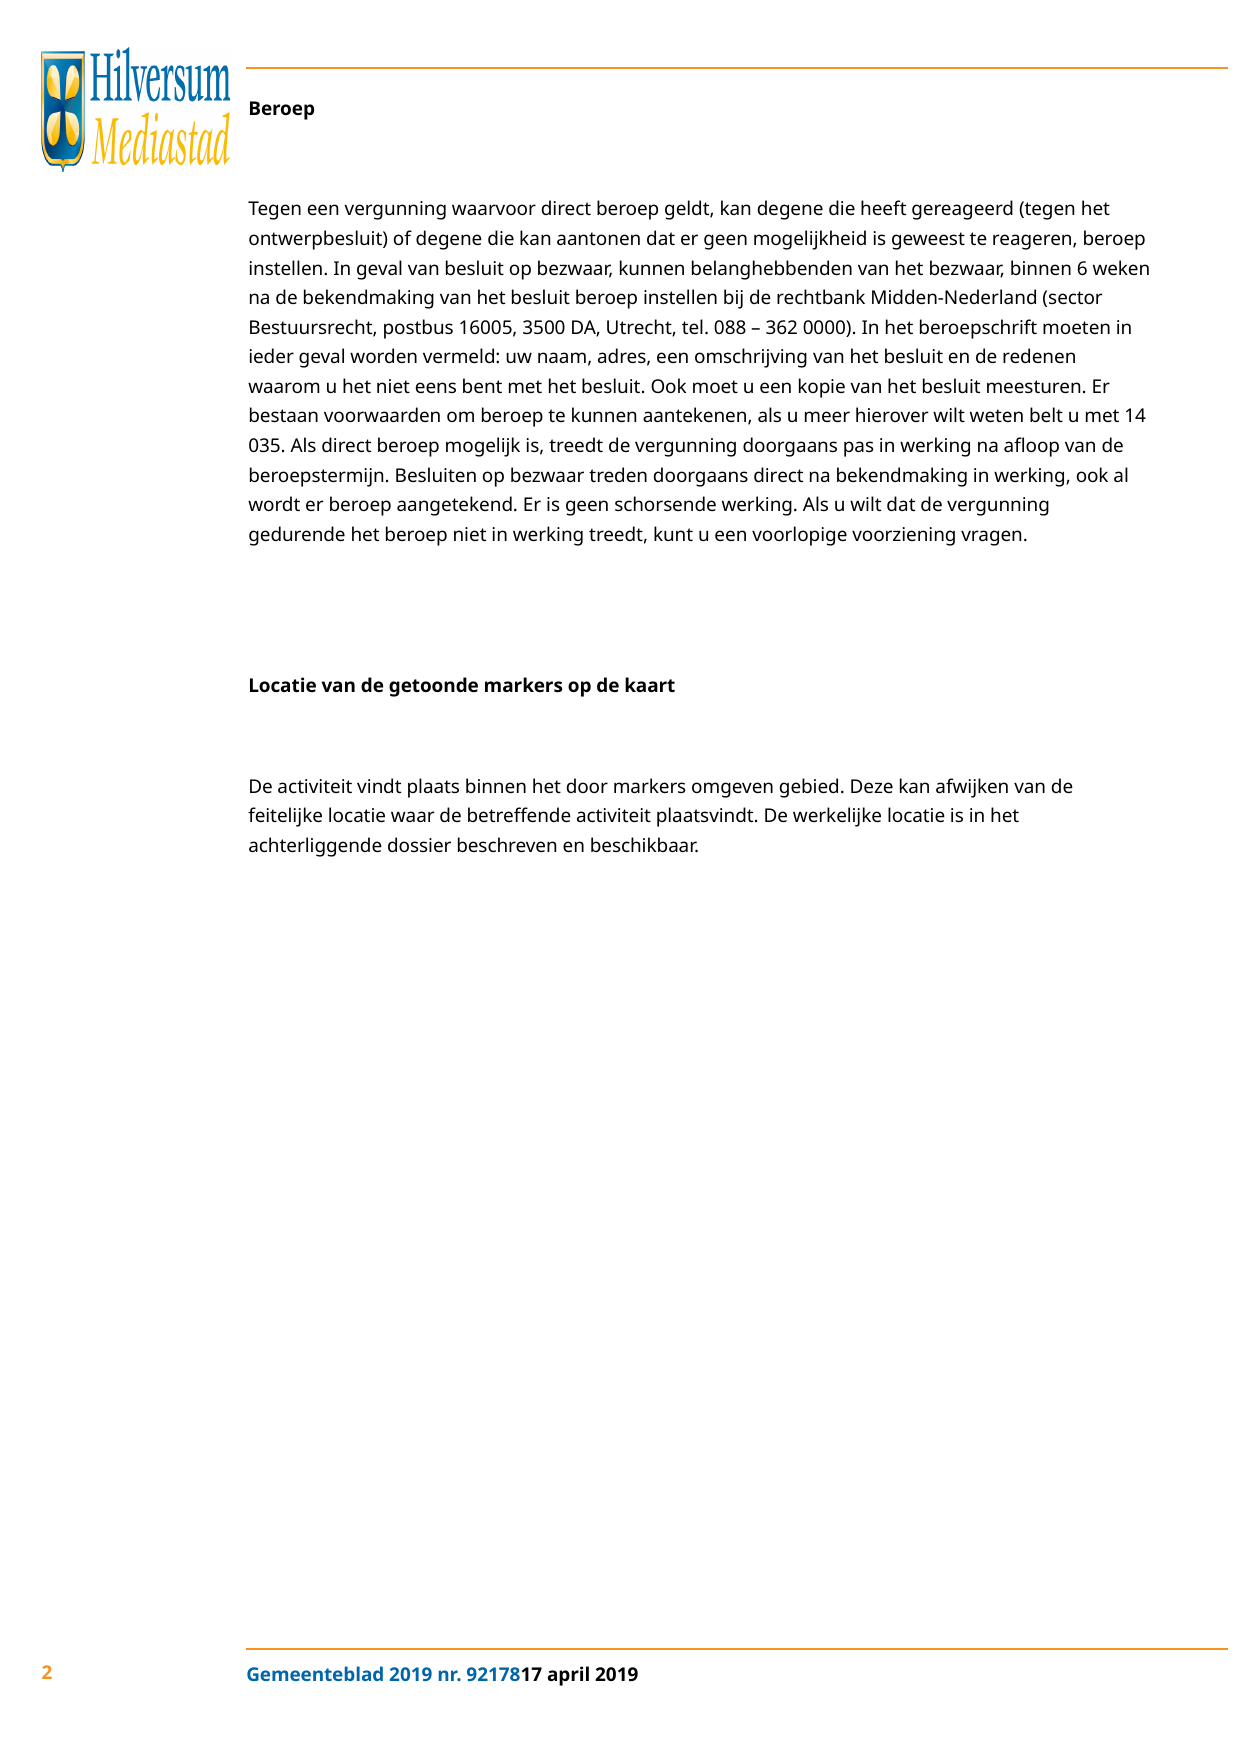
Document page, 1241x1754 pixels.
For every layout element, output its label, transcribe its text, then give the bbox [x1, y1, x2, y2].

text Locatie van de getoonde markers op de kaart [248, 672, 1152, 698]
text Tegen een vergunning waarvoor direct beroep geldt, kan degene die heeft gereageerd (tegen het ontwerpbesluit) of degene die kan aantonen dat er geen mogelijkheid is geweest te reageren, beroep instellen. In geval van besluit op bezwaar, kunnen belanghebbenden van het bezwaar, binnen 6 weken na de bekendmaking van het besluit beroep instellen bij de rechtbank Midden-Nederland (sector Bestuursrecht, postbus 16005, 3500 DA, Utrecht, tel. 088 – 362 0000). In het beroepschrift moeten in ieder geval worden vermeld: uw naam, adres, een omschrijving van het besluit en de redenen waarom u het niet eens bent met het besluit. Ook moet u een kopie van het besluit meesturen. Er bestaan voorwaarden om beroep te kunnen aantekenen, als u meer hierover wilt weten belt u met 14 035. Als direct beroep mogelijk is, treedt de vergunning doorgaans pas in werking na afloop van de beroepstermijn. Besluiten op bezwaar treden doorgaans direct na bekendmaking in werking, ook al wordt er beroep aangetekend. Er is geen schorsende werking. Als u wilt dat de vergunning gedurende het beroep niet in werking treedt, kunt u een voorlopige voorziening vragen. [248, 196, 1152, 547]
text De activiteit vindt plaats binnen het door markers omgeven gebied. Deze kan afwijken van de feitelijke locatie waar de betreffende activiteit plaatsvindt. De werkelijke locatie is in het achterliggende dossier beschreven en beschikbaar. [248, 773, 1152, 858]
text Beroep [248, 95, 1152, 121]
picture [41, 47, 231, 172]
